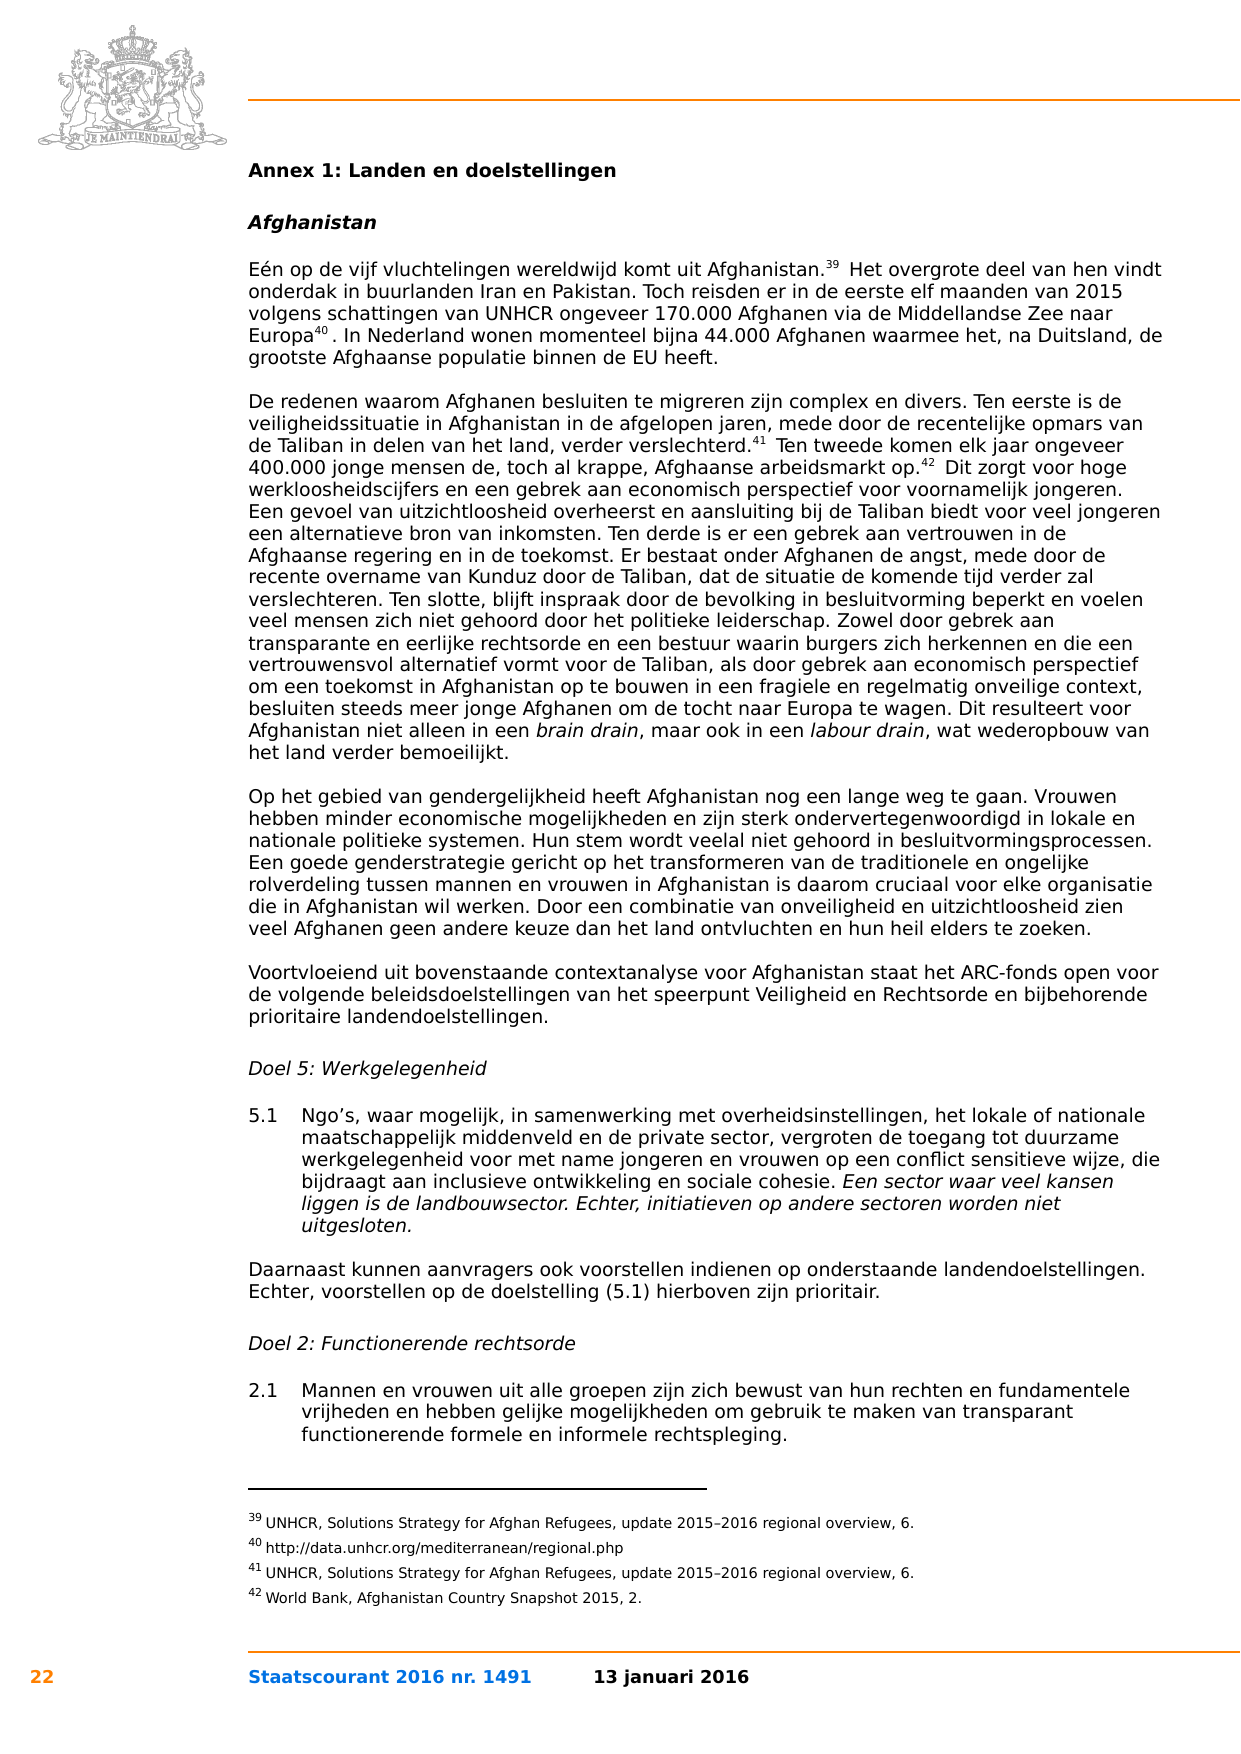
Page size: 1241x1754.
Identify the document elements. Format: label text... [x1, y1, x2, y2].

subtitle Doel 2: Functionerende rechtsorde [248, 1332, 1163, 1354]
picture [38, 25, 227, 150]
text UNHCR, Solutions Strategy for Afghan Refugees, update 2015–2016 regional overview, 6. [248, 1561, 1163, 1583]
text Daarnaast kunnen aanvragers ook voorstellen indienen op onderstaande landendoelstellingen. Echter, voorstellen op de doelstelling (5.1) hierboven zijn prioritair. [248, 1258, 1163, 1302]
text Voortvloeiend uit bovenstaande contextanalyse voor Afghanistan staat het ARC-fonds open voor de volgende beleidsdoelstellingen van het speerpunt Veiligheid en Rechtsorde en bijbehorende prioritaire landendoelstellingen. [248, 962, 1163, 1028]
text 2.1 Mannen en vrouwen uit alle groepen zijn zich bewust van hun rechten en fundamentele vrijheden en hebben gelijke mogelijkheden om gebruik te maken van transparant functionerende formele en informele rechtspleging. [248, 1379, 1163, 1445]
text 5.1 Ngo’s, waar mogelijk, in samenwerking met overheidsinstellingen, het lokale of nationale maatschappelijk middenveld en de private sector, vergroten de toegang tot duurzame werkgelegenheid voor met name jongeren en vrouwen op een conflict sensitieve wijze, die bijdraagt aan inclusieve ontwikkeling en sociale cohesie. Een sector waar veel kansen liggen is de landbouwsector. Echter, initiatieven op andere sectoren worden niet uitgesloten. [248, 1105, 1163, 1237]
subtitle Doel 5: Werkgelegenheid [248, 1058, 1163, 1080]
text Op het gebied van gendergelijkheid heeft Afghanistan nog een lange weg te gaan. Vrouwen hebben minder economische mogelijkheden en zijn sterk ondervertegenwoordigd in lokale en nationale politieke systemen. Hun stem wordt veelal niet gehoord in besluitvormingsprocessen. Een goede genderstrategie gericht op het transformeren van de traditionele en ongelijke rolverdeling tussen mannen en vrouwen in Afghanistan is daarom cruciaal voor elke organisatie die in Afghanistan wil werken. Door een combinatie van onveiligheid en uitzichtloosheid zien veel Afghanen geen andere keuze dan het land ontvluchten en hun heil elders te zoeken. [248, 786, 1163, 940]
text De redenen waarom Afghanen besluiten te migreren zijn complex en divers. Ten eerste is de veiligheidssituatie in Afghanistan in de afgelopen jaren, mede door de recentelijke opmars van de Taliban in delen van het land, verder verslechterd. Ten tweede komen elk jaar ongeveer 400.000 jonge mensen de, toch al krappe, Afghaanse arbeidsmarkt op. Dit zorgt voor hoge werkloosheidscijfers en een gebrek aan economisch perspectief voor voornamelijk jongeren. Een gevoel van uitzichtloosheid overheerst en aansluiting bij de Taliban biedt voor veel jongeren een alternatieve bron van inkomsten. Ten derde is er een gebrek aan vertrouwen in de Afghaanse regering en in de toekomst. Er bestaat onder Afghanen de angst, mede door de recente overname van Kunduz door de Taliban, dat de situatie de komende tijd verder zal verslechteren. Ten slotte, blijft inspraak door de bevolking in besluitvorming beperkt en voelen veel mensen zich niet gehoord door het politieke leiderschap. Zowel door gebrek aan transparante en eerlijke rechtsorde en een bestuur waarin burgers zich herkennen en die een vertrouwensvol alternatief vormt voor de Taliban, als door gebrek aan economisch perspectief om een toekomst in Afghanistan op te bouwen in een fragiele en regelmatig onveilige context, besluiten steeds meer jonge Afghanen om de tocht naar Europa te wagen. Dit resulteert voor Afghanistan niet alleen in een brain drain, maar ook in een labour drain, wat wederopbouw van het land verder bemoeilijkt. [248, 391, 1163, 764]
text Eén op de vijf vluchtelingen wereldwijd komt uit Afghanistan. Het overgrote deel van hen vindt onderdak in buurlanden Iran en Pakistan. Toch reisden er in de eerste elf maanden van 2015 volgens schattingen van UNHCR ongeveer 170.000 Afghanen via de Middellandse Zee naar Europa. In Nederland wonen momenteel bijna 44.000 Afghanen waarmee het, na Duitsland, de grootste Afghaanse populatie binnen de EU heeft. [248, 259, 1163, 369]
subtitle Annex 1: Landen en doelstellingen [248, 160, 1163, 182]
subtitle Afghanistan [248, 212, 1163, 234]
text World Bank, Afghanistan Country Snapshot 2015, 2. [248, 1586, 1163, 1608]
text UNHCR, Solutions Strategy for Afghan Refugees, update 2015–2016 regional overview, 6. [248, 1511, 1163, 1533]
text http://data.unhcr.org/mediterranean/regional.php [248, 1536, 1163, 1558]
